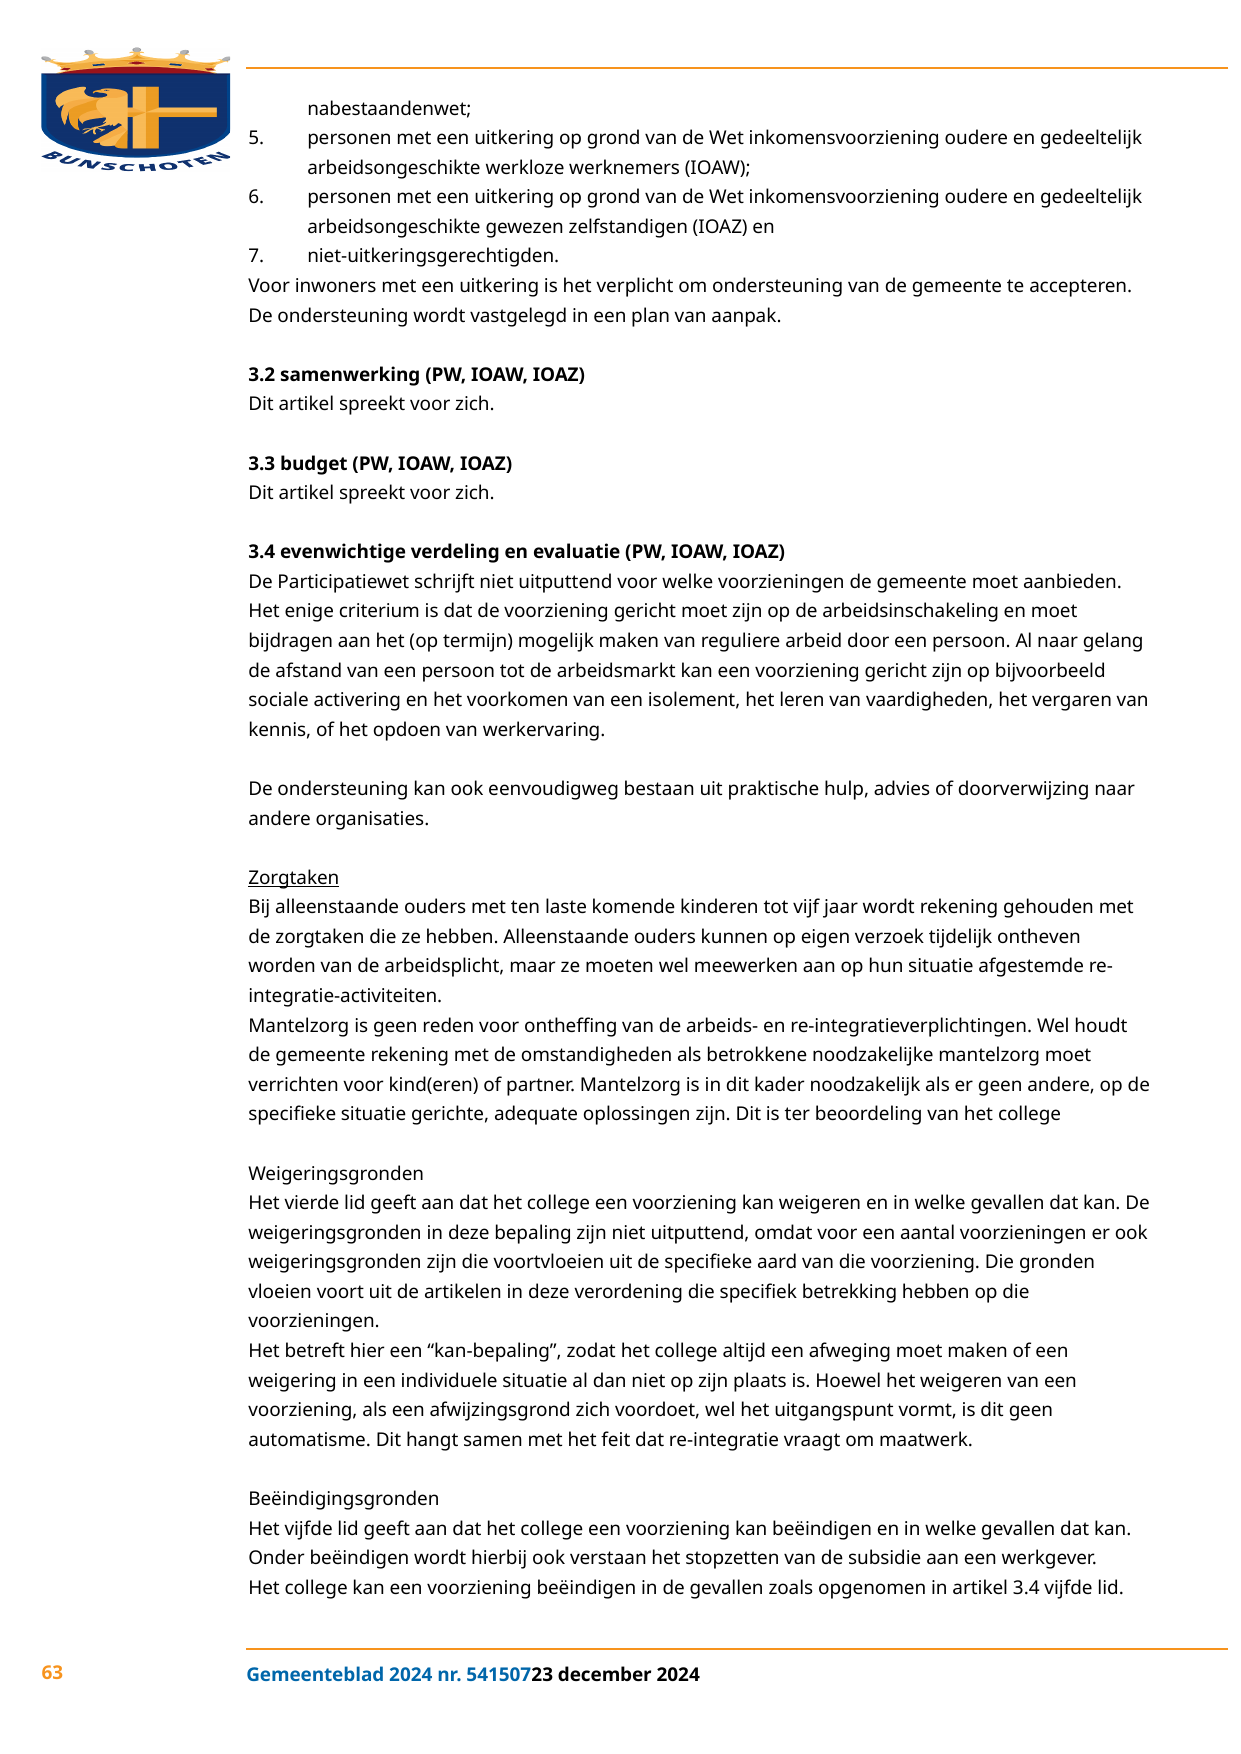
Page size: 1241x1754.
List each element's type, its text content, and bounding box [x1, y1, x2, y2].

list niet-uitkeringsgerechtigden. [248, 243, 1152, 268]
list personen met een uitkering op grond van de Wet inkomensvoorziening oudere en gedeeltelijk arbeidsongeschikte werkloze werknemers (IOAW); [248, 124, 1152, 180]
text De Participatiewet schrijft niet uitputtend voor welke voorzieningen de gemeente moet aanbieden. Het enige criterium is dat de voorziening gericht moet zijn op de arbeidsinschakeling en moet bijdragen aan het (op termijn) mogelijk maken van reguliere arbeid door een persoon. Al naar gelang de afstand van een persoon tot de arbeidsmarkt kan een voorziening gericht zijn op bijvoorbeeld sociale activering en het voorkomen van een isolement, het leren van vaardigheden, het vergaren van kennis, of het opdoen van werkervaring. [248, 568, 1152, 742]
text 3.3 budget (PW, IOAW, IOAZ) [248, 450, 1152, 476]
text Dit artikel spreekt voor zich. [248, 391, 1152, 416]
list nabestaandenwet; [248, 95, 1152, 121]
picture [41, 47, 231, 172]
text Dit artikel spreekt voor zich. [248, 479, 1152, 505]
list personen met een uitkering op grond van de Wet inkomensvoorziening oudere en gedeeltelijk arbeidsongeschikte gewezen zelfstandigen (IOAZ) en [248, 183, 1152, 239]
text Voor inwoners met een uitkering is het verplicht om ondersteuning van de gemeente te accepteren. De ondersteuning wordt vastgelegd in een plan van aanpak. [248, 272, 1152, 328]
text Het betreft hier een “kan-bepaling”, zodat het college altijd een afweging moet maken of een weigering in een individuele situatie al dan niet op zijn plaats is. Hoewel het weigeren van een voorziening, als een afwijzingsgrond zich voordoet, wel het uitgangspunt vormt, is dit geen automatisme. Dit hangt samen met het feit dat re-integratie vraagt om maatwerk. [248, 1337, 1152, 1452]
text Het college kan een voorziening beëindigen in de gevallen zoals opgenomen in artikel 3.4 vijfde lid. [248, 1574, 1152, 1600]
text Bij alleenstaande ouders met ten laste komende kinderen tot vijf jaar wordt rekening gehouden met de zorgtaken die ze hebben. Alleenstaande ouders kunnen op eigen verzoek tijdelijk ontheven worden van de arbeidsplicht, maar ze moeten wel meewerken aan op hun situatie afgestemde re-integratie-activiteiten. [248, 893, 1152, 1008]
text Het vierde lid geeft aan dat het college een voorziening kan weigeren en in welke gevallen dat kan. De weigeringsgronden in deze bepaling zijn niet uitputtend, omdat voor een aantal voorzieningen er ook weigeringsgronden zijn die voortvloeien uit de specifieke aard van die voorziening. Die gronden vloeien voort uit de artikelen in deze verordening die specifiek betrekking hebben op die voorzieningen. [248, 1189, 1152, 1333]
text De ondersteuning kan ook eenvoudigweg bestaan uit praktische hulp, advies of doorverwijzing naar andere organisaties. [248, 775, 1152, 831]
text Het vijfde lid geeft aan dat het college een voorziening kan beëindigen en in welke gevallen dat kan. Onder beëindigen wordt hierbij ook verstaan het stopzetten van de subsidie aan een werkgever. [248, 1515, 1152, 1570]
text Mantelzorg is geen reden voor ontheffing van de arbeids- en re-integratieverplichtingen. Wel houdt de gemeente rekening met de omstandigheden als betrokkene noodzakelijke mantelzorg moet verrichten voor kind(eren) of partner. Mantelzorg is in dit kader noodzakelijk als er geen andere, op de specifieke situatie gerichte, adequate oplossingen zijn. Dit is ter beoordeling van het college [248, 1012, 1152, 1126]
text Zorgtaken [248, 864, 1152, 890]
text 3.2 samenwerking (PW, IOAW, IOAZ) [248, 361, 1152, 387]
text 3.4 evenwichtige verdeling en evaluatie (PW, IOAW, IOAZ) [248, 538, 1152, 564]
text Weigeringsgronden [248, 1160, 1152, 1186]
text Beëindigingsgronden [248, 1485, 1152, 1511]
